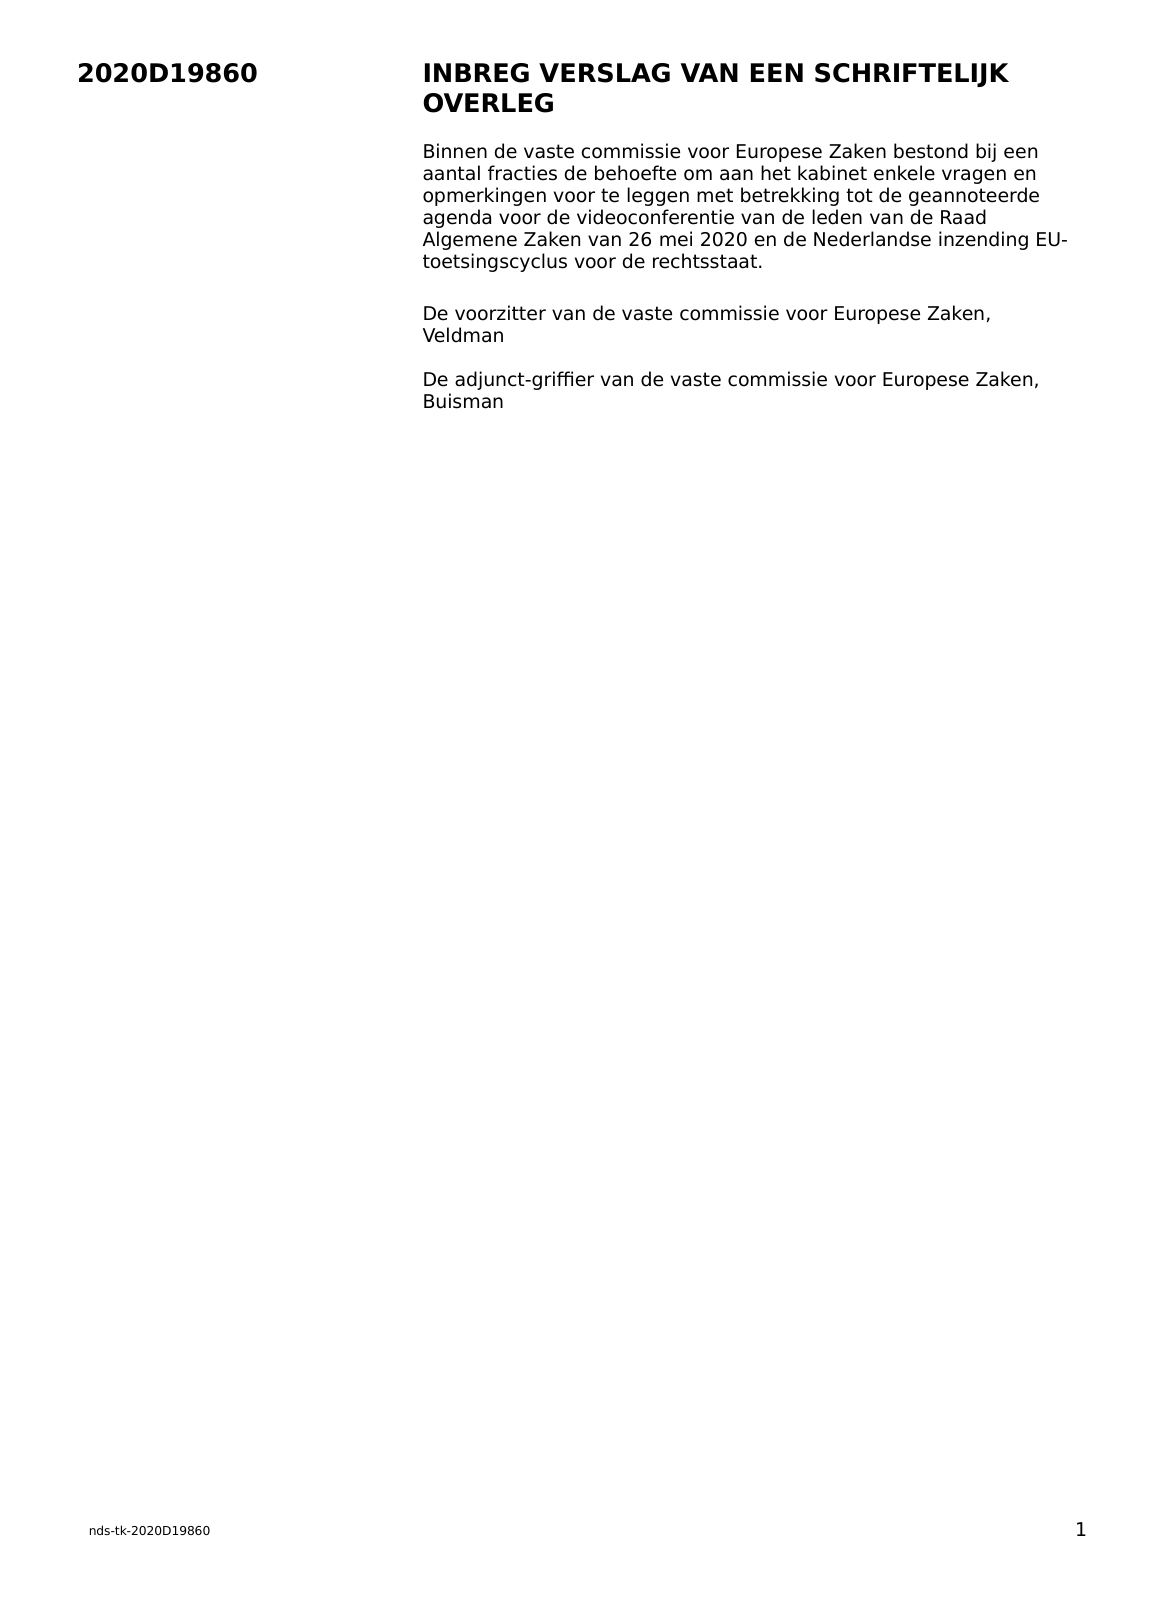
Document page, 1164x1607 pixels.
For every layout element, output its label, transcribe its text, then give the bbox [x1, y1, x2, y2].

text Binnen de vaste commissie voor Europese Zaken bestond bij een aantal fracties de behoefte om aan het kabinet enkele vragen en opmerkingen voor te leggen met betrekking tot de geannoteerde agenda voor de videoconferentie van de leden van de Raad Algemene Zaken van 26 mei 2020 en de Nederlandse inzending EU-toetsingscyclus voor de rechtsstaat. [422, 141, 1087, 272]
text De adjunct-griffier van de vaste commissie voor Europese Zaken, Buisman [422, 369, 1087, 413]
text nds-tk-2020D19860 [88, 1524, 323, 1538]
text De voorzitter van de vaste commissie voor Europese Zaken, Veldman [422, 302, 1087, 346]
text 2020D19860 INBREG VERSLAG VAN EEN SCHRIFTELIJK OVERLEG [77, 59, 1087, 118]
